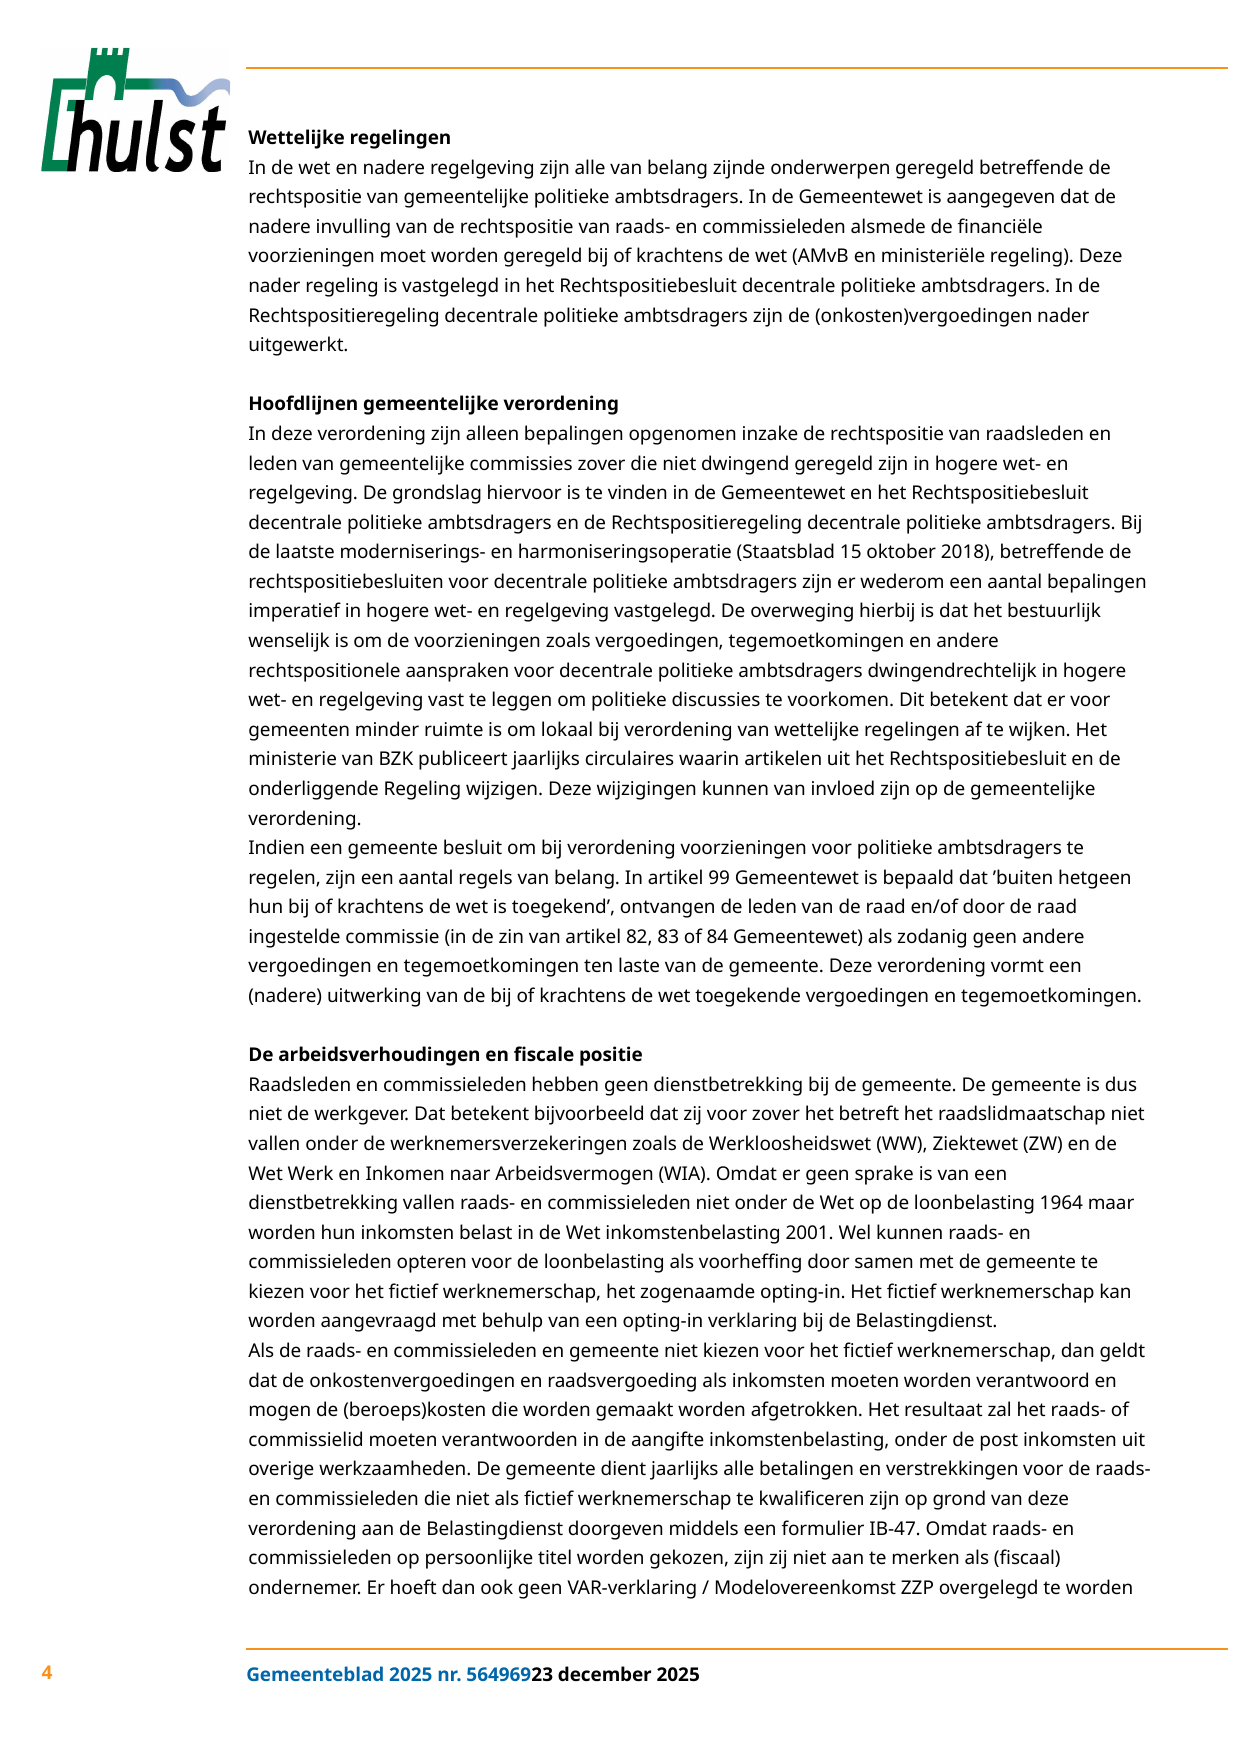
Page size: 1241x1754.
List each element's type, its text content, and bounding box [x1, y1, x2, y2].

text In deze verordening zijn alleen bepalingen opgenomen inzake de rechtspositie van raadsleden en leden van gemeentelijke commissies zover die niet dwingend geregeld zijn in hogere wet- en regelgeving. De grondslag hiervoor is te vinden in de Gemeentewet en het Rechtspositiebesluit decentrale politieke ambtsdragers en de Rechtspositieregeling decentrale politieke ambtsdragers. Bij de laatste moderniserings- en harmoniseringsoperatie (Staatsblad 15 oktober 2018), betreffende de rechtspositiebesluiten voor decentrale politieke ambtsdragers zijn er wederom een aantal bepalingen imperatief in hogere wet- en regelgeving vastgelegd. De overweging hierbij is dat het bestuurlijk wenselijk is om de voorzieningen zoals vergoedingen, tegemoetkomingen en andere rechtspositionele aanspraken voor decentrale politieke ambtsdragers dwingendrechtelijk in hogere wet- en regelgeving vast te leggen om politieke discussies te voorkomen. Dit betekent dat er voor gemeenten minder ruimte is om lokaal bij verordening van wettelijke regelingen af te wijken. Het ministerie van BZK publiceert jaarlijks circulaires waarin artikelen uit het Rechtspositiebesluit en de onderliggende Regeling wijzigen. Deze wijzigingen kunnen van invloed zijn op de gemeentelijke verordening. [248, 420, 1152, 831]
text Hoofdlijnen gemeentelijke verordening [248, 391, 1152, 416]
text In de wet en nadere regelgeving zijn alle van belang zijnde onderwerpen geregeld betreffende de rechtspositie van gemeentelijke politieke ambtsdragers. In de Gemeentewet is aangegeven dat de nadere invulling van de rechtspositie van raads- en commissieleden alsmede de financiële voorzieningen moet worden geregeld bij of krachtens de wet (AMvB en ministeriële regeling). Deze nader regeling is vastgelegd in het Rechtspositiebesluit decentrale politieke ambtsdragers. In de Rechtspositieregeling decentrale politieke ambtsdragers zijn de (onkosten)vergoedingen nader uitgewerkt. [248, 154, 1152, 357]
text Als de raads- en commissieleden en gemeente niet kiezen voor het fictief werknemerschap, dan geldt dat de onkostenvergoedingen en raadsvergoeding als inkomsten moeten worden verantwoord en mogen de (beroeps)kosten die worden gemaakt worden afgetrokken. Het resultaat zal het raads- of commissielid moeten verantwoorden in de aangifte inkomstenbelasting, onder de post inkomsten uit overige werkzaamheden. De gemeente dient jaarlijks alle betalingen en verstrekkingen voor de raads- en commissieleden die niet als fictief werknemerschap te kwalificeren zijn op grond van deze verordening aan de Belastingdienst doorgeven middels een formulier IB-47. Omdat raads- en commissieleden op persoonlijke titel worden gekozen, zijn zij niet aan te merken als (fiscaal) ondernemer. Er hoeft dan ook geen VAR-verklaring / Modelovereenkomst ZZP overgelegd te worden [248, 1337, 1152, 1600]
text Wettelijke regelingen [248, 124, 1152, 150]
text De arbeidsverhoudingen en fiscale positie [248, 1041, 1152, 1067]
text Raadsleden en commissieleden hebben geen dienstbetrekking bij de gemeente. De gemeente is dus niet de werkgever. Dat betekent bijvoorbeeld dat zij voor zover het betreft het raadslidmaatschap niet vallen onder de werknemersverzekeringen zoals de Werkloosheidswet (WW), Ziektewet (ZW) en de Wet Werk en Inkomen naar Arbeidsvermogen (WIA). Omdat er geen sprake is van een dienstbetrekking vallen raads- en commissieleden niet onder de Wet op de loonbelasting 1964 maar worden hun inkomsten belast in de Wet inkomstenbelasting 2001. Wel kunnen raads- en commissieleden opteren voor de loonbelasting als voorheffing door samen met de gemeente te kiezen voor het fictief werknemerschap, het zogenaamde opting-in. Het fictief werknemerschap kan worden aangevraagd met behulp van een opting-in verklaring bij de Belastingdienst. [248, 1071, 1152, 1333]
text Indien een gemeente besluit om bij verordening voorzieningen voor politieke ambtsdragers te regelen, zijn een aantal regels van belang. In artikel 99 Gemeentewet is bepaald dat ’buiten hetgeen hun bij of krachtens de wet is toegekend’, ontvangen de leden van de raad en/of door de raad ingestelde commissie (in de zin van artikel 82, 83 of 84 Gemeentewet) als zodanig geen andere vergoedingen en tegemoetkomingen ten laste van de gemeente. Deze verordening vormt een (nadere) uitwerking van de bij of krachtens de wet toegekende vergoedingen en tegemoetkomingen. [248, 834, 1152, 1008]
picture [41, 47, 231, 172]
